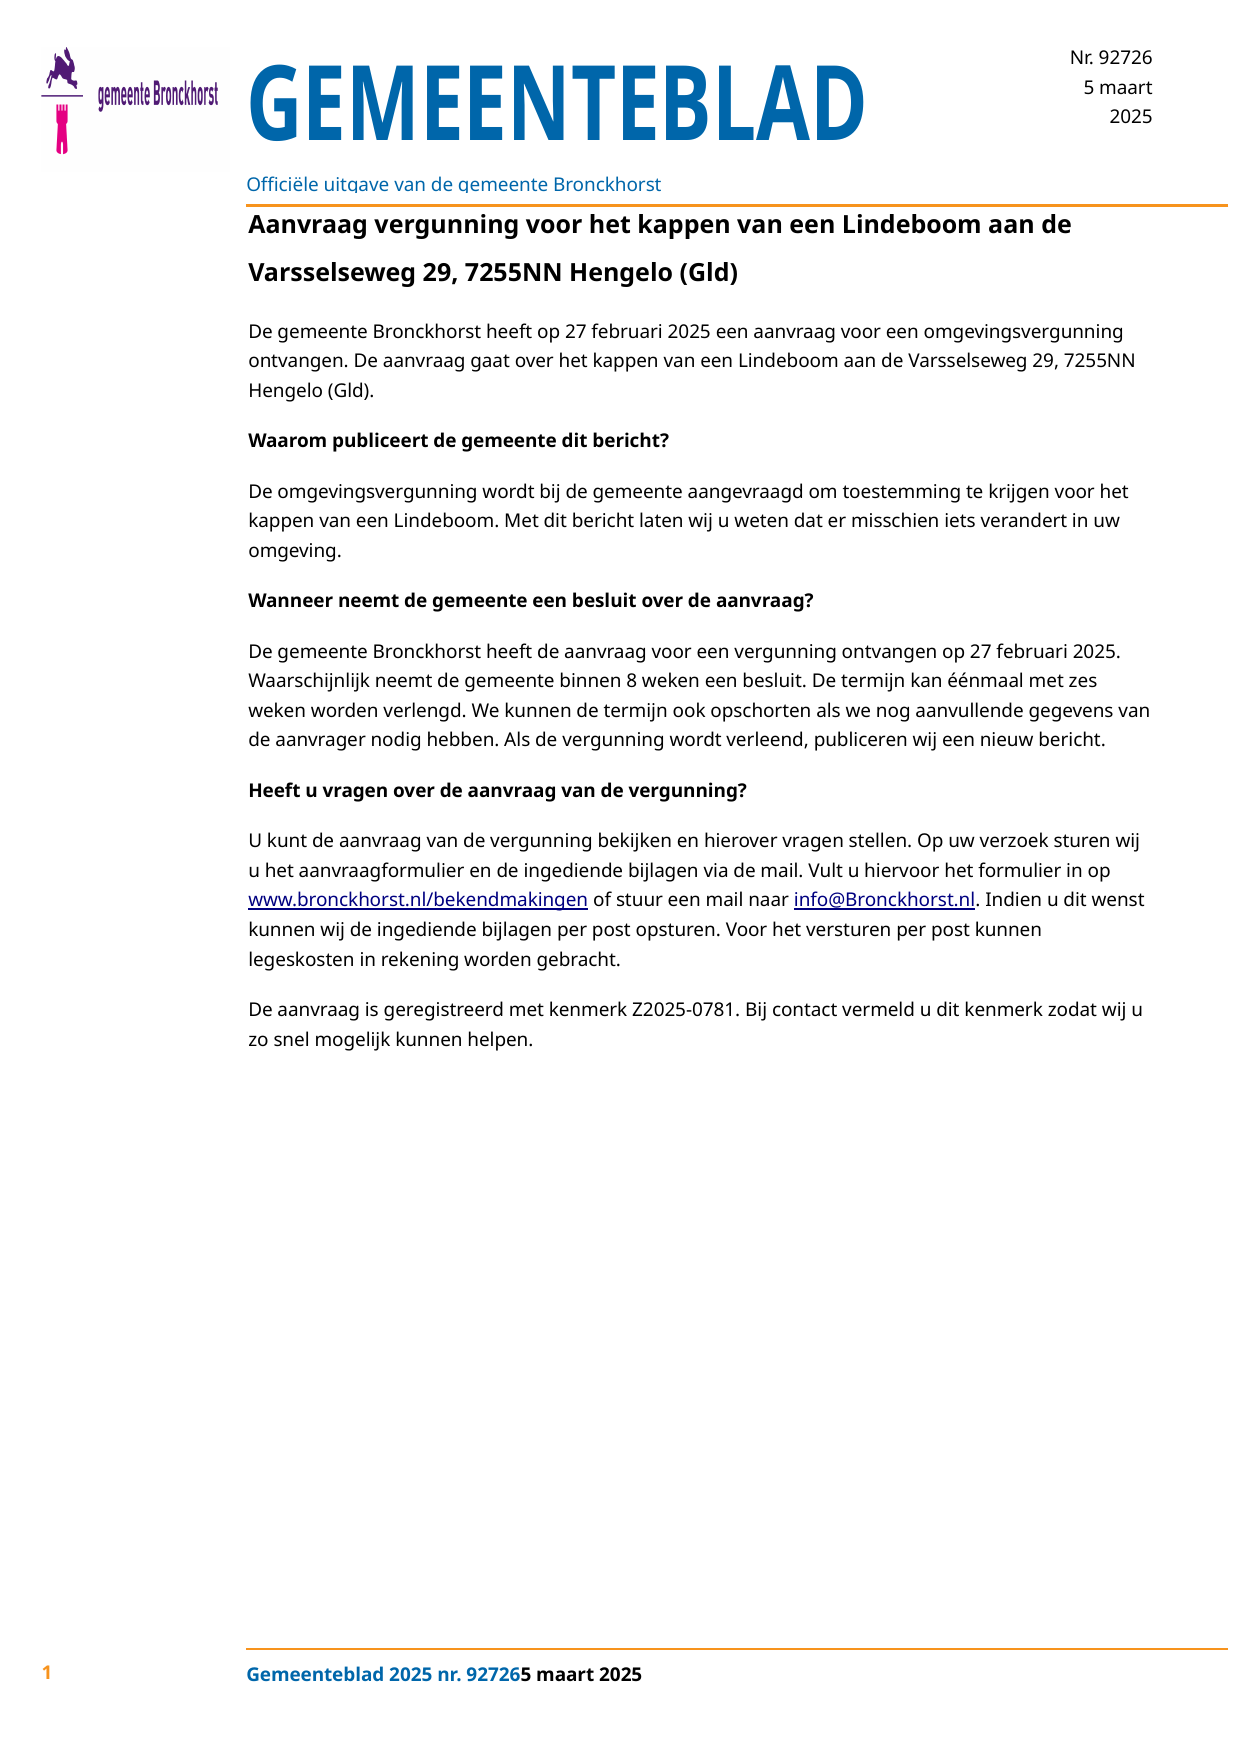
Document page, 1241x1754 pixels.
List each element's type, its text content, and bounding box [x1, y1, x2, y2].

text De gemeente Bronckhorst heeft op 27 februari 2025 een aanvraag voor een omgevingsvergunning ontvangen. De aanvraag gaat over het kappen van een Lindeboom aan de Varsselseweg 29, 7255NN Hengelo (Gld). [248, 318, 1152, 403]
text Wanneer neemt de gemeente een besluit over de aanvraag? [248, 587, 1152, 613]
picture [41, 47, 231, 172]
text De omgevingsvergunning wordt bij de gemeente aangevraagd om toestemming te krijgen voor het kappen van een Lindeboom. Met dit bericht laten wij u weten dat er misschien iets verandert in uw omgeving. [248, 478, 1152, 563]
text U kunt de aanvraag van de vergunning bekijken en hierover vragen stellen. Op uw verzoek sturen wij u het aanvraagformulier en de ingediende bijlagen via de mail. Vult u hiervoor het formulier in op www.bronckhorst.nl/bekendmakingen of stuur een mail naar info@Bronckhorst.nl. Indien u dit wenst kunnen wij de ingediende bijlagen per post opsturen. Voor het versturen per post kunnen legeskosten in rekening worden gebracht. [248, 827, 1152, 972]
text De aanvraag is geregistreerd met kenmerk Z2025-0781. Bij contact vermeld u dit kenmerk zodat wij u zo snel mogelijk kunnen helpen. [248, 996, 1152, 1052]
text Waarom publiceert de gemeente dit bericht? [248, 427, 1152, 453]
text Aanvraag vergunning voor het kappen van een Lindeboom aan de Varsselseweg 29, 7255NN Hengelo (Gld) [248, 207, 1152, 288]
text Heeft u vragen over de aanvraag van de vergunning? [248, 777, 1152, 803]
text De gemeente Bronckhorst heeft de aanvraag voor een vergunning ontvangen op 27 februari 2025. Waarschijnlijk neemt de gemeente binnen 8 weken een besluit. De termijn kan éénmaal met zes weken worden verlengd. We kunnen de termijn ook opschorten als we nog aanvullende gegevens van de aanvrager nodig hebben. Als de vergunning wordt verleend, publiceren wij een nieuw bericht. [248, 638, 1152, 752]
